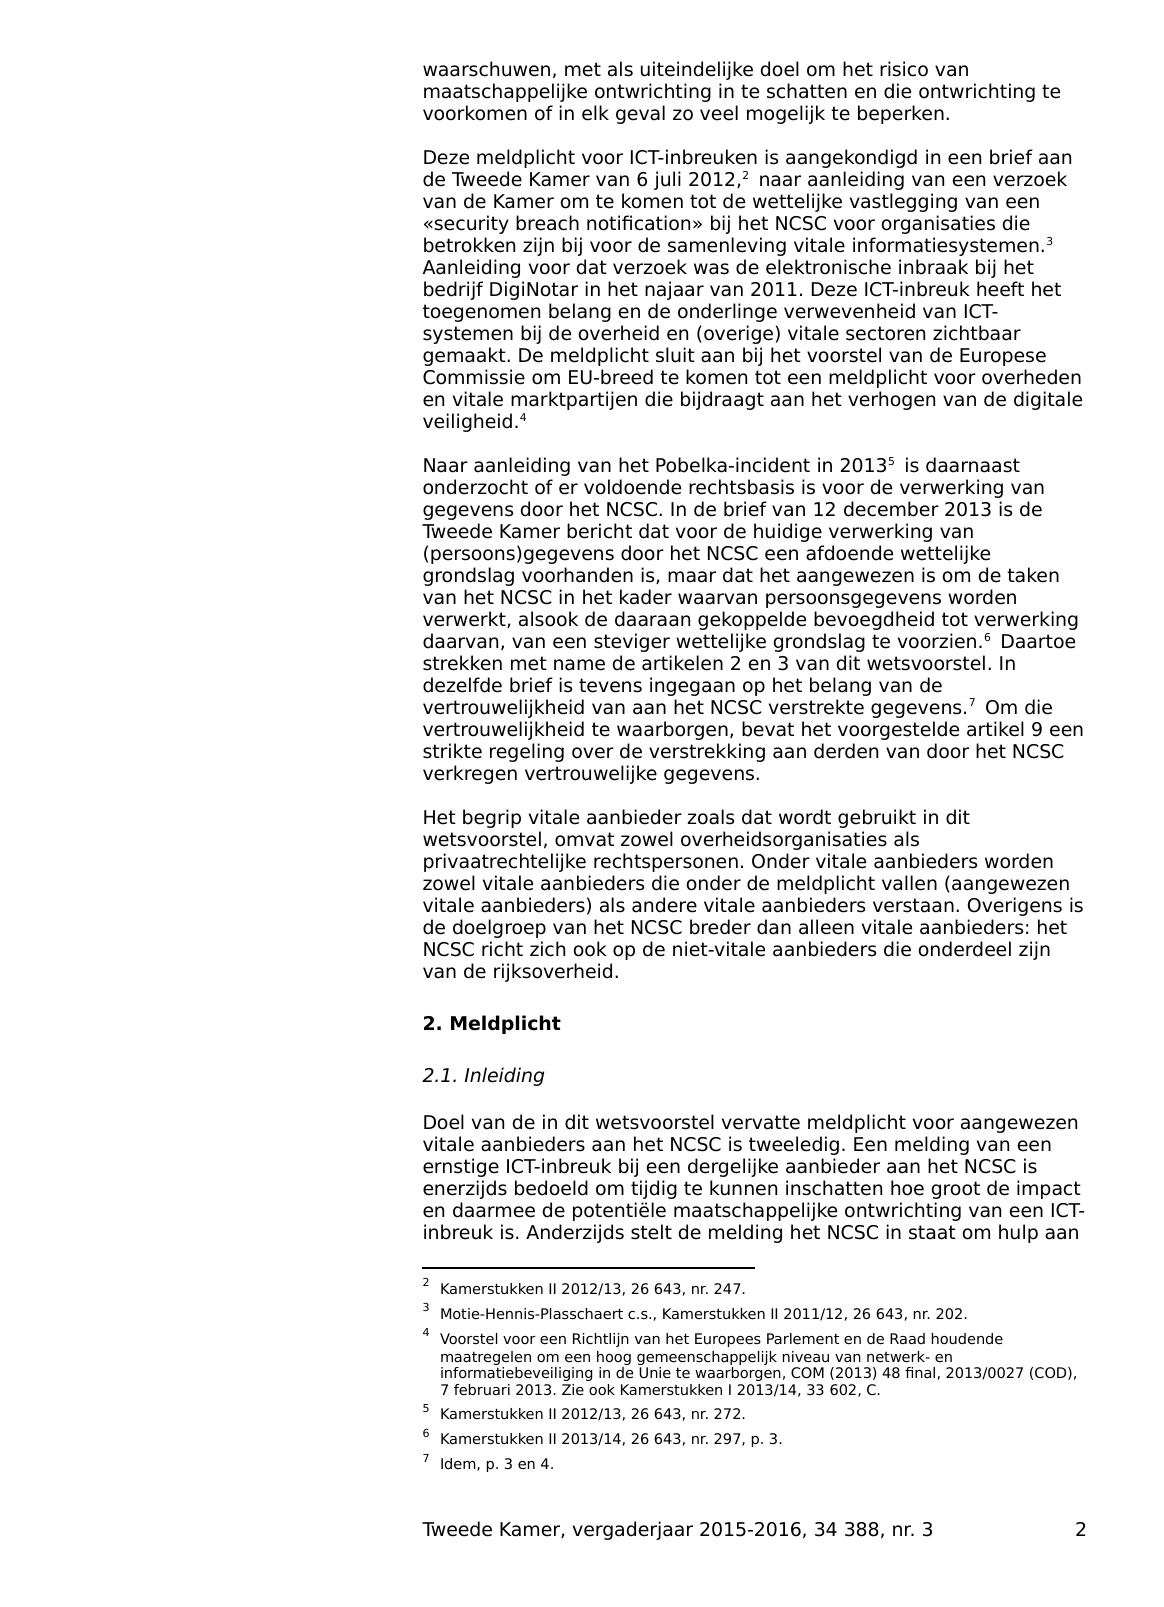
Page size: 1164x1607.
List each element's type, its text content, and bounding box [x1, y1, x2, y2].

text Deze meldplicht voor ICT-inbreuken is aangekondigd in een brief aan de Tweede Kamer van 6 juli 2012, naar aanleiding van een verzoek van de Kamer om te komen tot de wettelijke vastlegging van een «security breach notification» bij het NCSC voor organisaties die betrokken zijn bij voor de samenleving vitale informatiesystemen. Aanleiding voor dat verzoek was de elektronische inbraak bij het bedrijf DigiNotar in het najaar van 2011. Deze ICT-inbreuk heeft het toegenomen belang en de onderlinge verwevenheid van ICT-systemen bij de overheid en (overige) vitale sectoren zichtbaar gemaakt. De meldplicht sluit aan bij het voorstel van de Europese Commissie om EU-breed te komen tot een meldplicht voor overheden en vitale marktpartijen die bijdraagt aan het verhogen van de digitale veiligheid. [422, 147, 1087, 433]
text waarschuwen, met als uiteindelijke doel om het risico van maatschappelijke ontwrichting in te schatten en die ontwrichting te voorkomen of in elk geval zo veel mogelijk te beperken. [422, 59, 1087, 125]
subtitle 2.1. Inleiding [422, 1065, 1087, 1087]
text Voorstel voor een Richtlijn van het Europees Parlement en de Raad houdende maatregelen om een hoog gemeenschappelijk niveau van netwerk- en informatiebeveiliging in de Unie te waarborgen, COM (2013) 48 final, 2013/0027 (COD), 7 februari 2013. Zie ook Kamerstukken I 2013/14, 33 602, C. [422, 1327, 1087, 1399]
text Kamerstukken II 2012/13, 26 643, nr. 247. [422, 1277, 1087, 1299]
text Naar aanleiding van het Pobelka-incident in 2013 is daarnaast onderzocht of er voldoende rechtsbasis is voor de verwerking van gegevens door het NCSC. In de brief van 12 december 2013 is de Tweede Kamer bericht dat voor de huidige verwerking van (persoons)gegevens door het NCSC een afdoende wettelijke grondslag voorhanden is, maar dat het aangewezen is om de taken van het NCSC in het kader waarvan persoonsgegevens worden verwerkt, alsook de daaraan gekoppelde bevoegdheid tot verwerking daarvan, van een steviger wettelijke grondslag te voorzien. Daartoe strekken met name de artikelen 2 en 3 van dit wetsvoorstel. In dezelfde brief is tevens ingegaan op het belang van de vertrouwelijkheid van aan het NCSC verstrekte gegevens. Om die vertrouwelijkheid te waarborgen, bevat het voorgestelde artikel 9 een strikte regeling over de verstrekking aan derden van door het NCSC verkregen vertrouwelijke gegevens. [422, 455, 1087, 785]
text Kamerstukken II 2013/14, 26 643, nr. 297, p. 3. [422, 1427, 1087, 1449]
text Het begrip vitale aanbieder zoals dat wordt gebruikt in dit wetsvoorstel, omvat zowel overheidsorganisaties als privaatrechtelijke rechtspersonen. Onder vitale aanbieders worden zowel vitale aanbieders die onder de meldplicht vallen (aangewezen vitale aanbieders) als andere vitale aanbieders verstaan. Overigens is de doelgroep van het NCSC breder dan alleen vitale aanbieders: het NCSC richt zich ook op de niet-vitale aanbieders die onderdeel zijn van de rijksoverheid. [422, 807, 1087, 983]
subtitle 2. Meldplicht [422, 1013, 1087, 1035]
text Kamerstukken II 2012/13, 26 643, nr. 272. [422, 1402, 1087, 1424]
text Doel van de in dit wetsvoorstel vervatte meldplicht voor aangewezen vitale aanbieders aan het NCSC is tweeledig. Een melding van een ernstige ICT-inbreuk bij een dergelijke aanbieder aan het NCSC is enerzijds bedoeld om tijdig te kunnen inschatten hoe groot de impact en daarmee de potentiële maatschappelijke ontwrichting van een ICT-inbreuk is. Anderzijds stelt de melding het NCSC in staat om hulp aan [422, 1112, 1087, 1244]
text Idem, p. 3 en 4. [422, 1452, 1087, 1474]
text Motie-Hennis-Plasschaert c.s., Kamerstukken II 2011/12, 26 643, nr. 202. [422, 1302, 1087, 1324]
